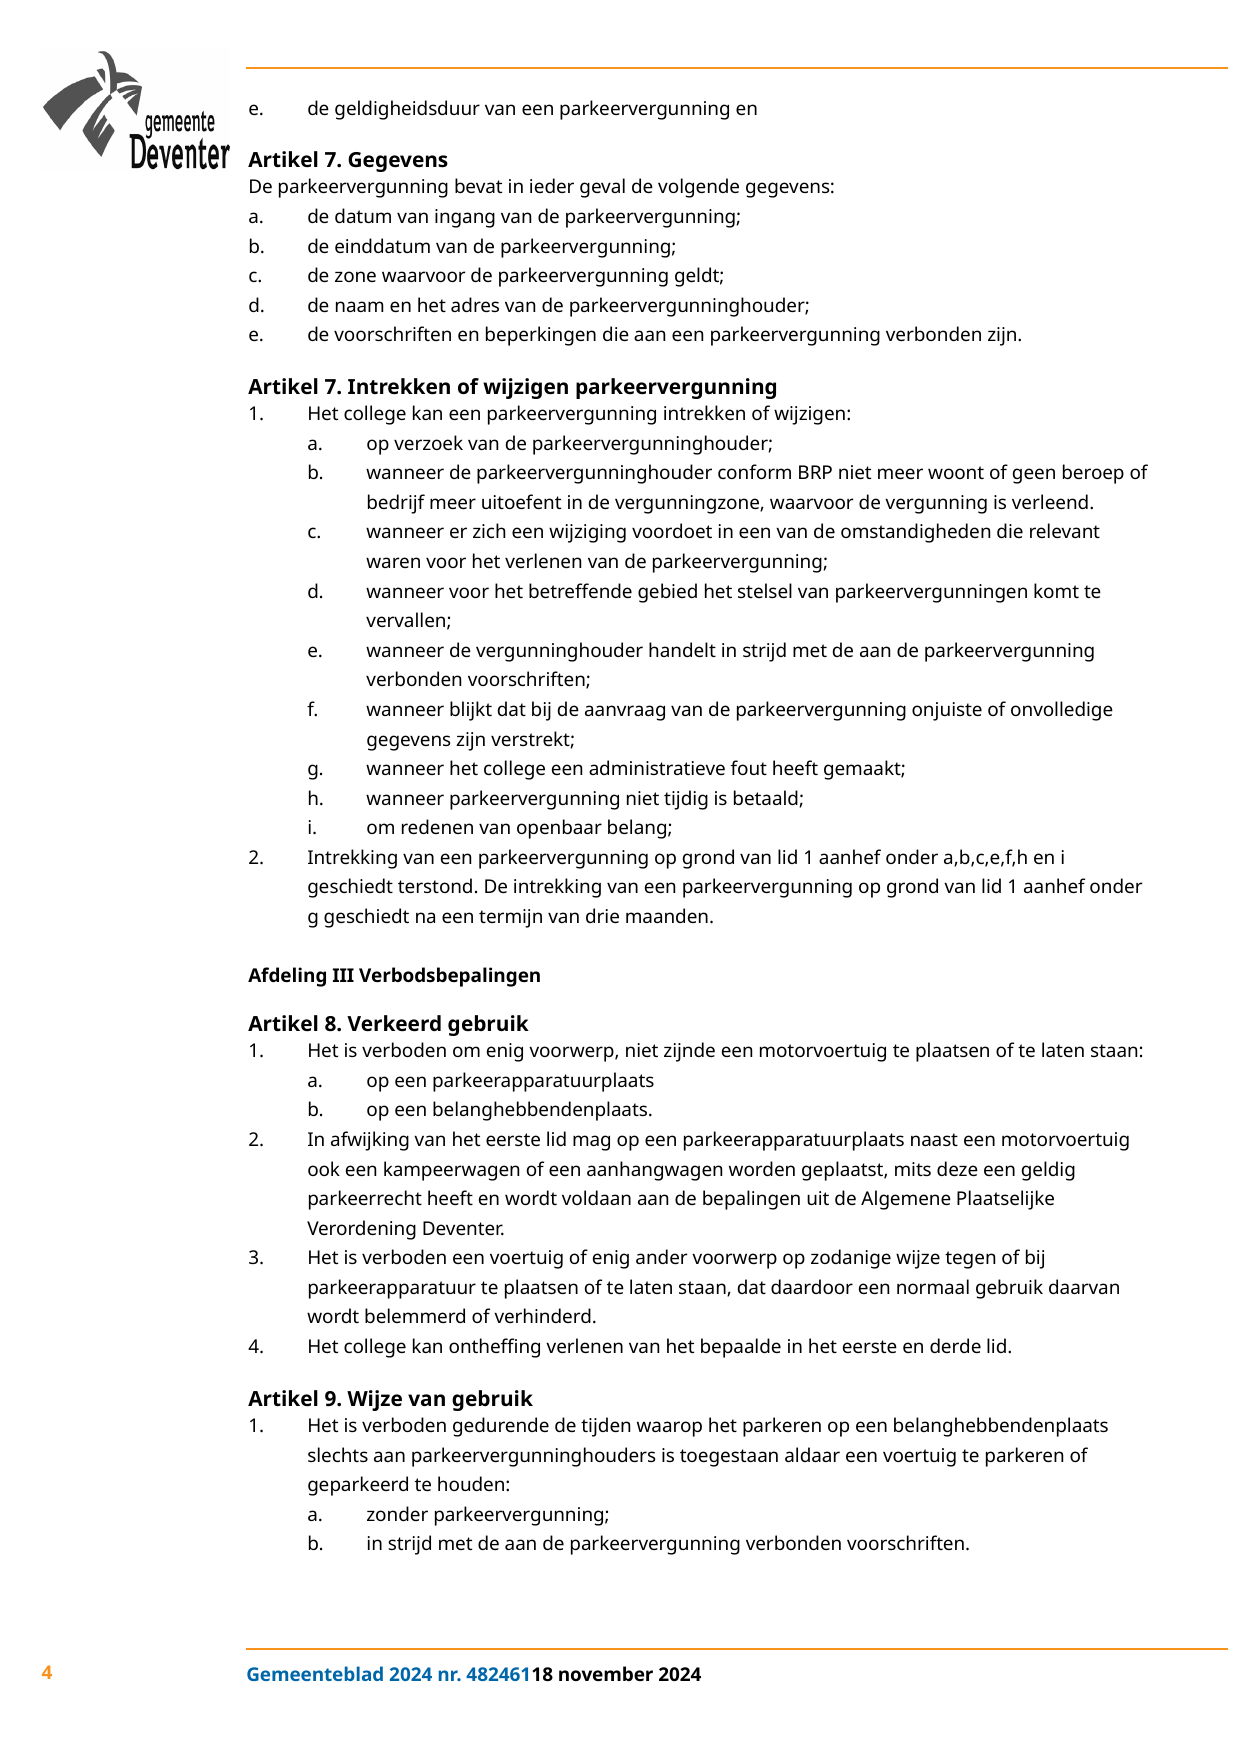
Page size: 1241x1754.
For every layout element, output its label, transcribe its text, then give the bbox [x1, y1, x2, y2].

list de datum van ingang van de parkeervergunning; [248, 203, 1152, 229]
list wanneer het college een administratieve fout heeft gemaakt; [307, 755, 1152, 781]
text De parkeervergunning bevat in ieder geval de volgende gegevens: [248, 174, 1152, 199]
list op een belanghebbendenplaats. [307, 1097, 1152, 1122]
list wanneer voor het betreffende gebied het stelsel van parkeervergunningen komt te vervallen; [307, 578, 1152, 633]
list zonder parkeervergunning; [307, 1501, 1152, 1527]
list de zone waarvoor de parkeervergunning geldt; [248, 262, 1152, 288]
text Artikel 9. Wijze van gebruik [248, 1384, 1152, 1412]
list Het college kan ontheffing verlenen van het bepaalde in het eerste en derde lid. [248, 1333, 1152, 1359]
list in strijd met de aan de parkeervergunning verbonden voorschriften. [307, 1531, 1152, 1556]
text Artikel 8. Verkeerd gebruik [248, 1009, 1152, 1037]
list de naam en het adres van de parkeervergunninghouder; [248, 292, 1152, 318]
list wanneer parkeervergunning niet tijdig is betaald; [307, 785, 1152, 811]
text Artikel 7. Gegevens [248, 145, 1152, 174]
list Het is verboden een voertuig of enig ander voorwerp op zodanige wijze tegen of bij parkeerapparatuur te plaatsen of te laten staan, dat daardoor een normaal gebruik daarvan wordt belemmerd of verhinderd. [248, 1244, 1152, 1329]
list In afwijking van het eerste lid mag op een parkeerapparatuurplaats naast een motorvoertuig ook een kampeerwagen of een aanhangwagen worden geplaatst, mits deze een geldig parkeerrecht heeft en wordt voldaan aan de bepalingen uit de Algemene Plaatselijke Verordening Deventer. [248, 1126, 1152, 1241]
list Het is verboden om enig voorwerp, niet zijnde een motorvoertuig te plaatsen of te laten staan: [248, 1037, 1152, 1063]
list Het is verboden gedurende de tijden waarop het parkeren op een belanghebbendenplaats slechts aan parkeervergunninghouders is toegestaan aldaar een voertuig te parkeren of geparkeerd te houden: [248, 1412, 1152, 1497]
list Intrekking van een parkeervergunning op grond van lid 1 aanhef onder a,b,c,e,f,h en i geschiedt terstond. De intrekking van een parkeervergunning op grond van lid 1 aanhef onder g geschiedt na een termijn van drie maanden. [248, 844, 1152, 929]
list wanneer de parkeervergunninghouder conform BRP niet meer woont of geen beroep of bedrijf meer uitoefent in de vergunningzone, waarvoor de vergunning is verleend. [307, 459, 1152, 515]
text Artikel 7. Intrekken of wijzigen parkeervergunning [248, 372, 1152, 400]
text Afdeling III Verbodsbepalingen [248, 962, 1152, 988]
list op verzoek van de parkeervergunninghouder; [307, 430, 1152, 456]
list de geldigheidsduur van een parkeervergunning en [248, 95, 1152, 121]
list wanneer de vergunninghouder handelt in strijd met de aan de parkeervergunning verbonden voorschriften; [307, 637, 1152, 692]
list wanneer er zich een wijziging voordoet in een van de omstandigheden die relevant waren voor het verlenen van de parkeervergunning; [307, 519, 1152, 574]
list Het college kan een parkeervergunning intrekken of wijzigen: [248, 400, 1152, 426]
picture [41, 47, 231, 172]
list om redenen van openbaar belang; [307, 814, 1152, 840]
list de einddatum van de parkeervergunning; [248, 233, 1152, 258]
list de voorschriften en beperkingen die aan een parkeervergunning verbonden zijn. [248, 322, 1152, 347]
list op een parkeerapparatuurplaats [307, 1067, 1152, 1093]
list wanneer blijkt dat bij de aanvraag van de parkeervergunning onjuiste of onvolledige gegevens zijn verstrekt; [307, 696, 1152, 752]
